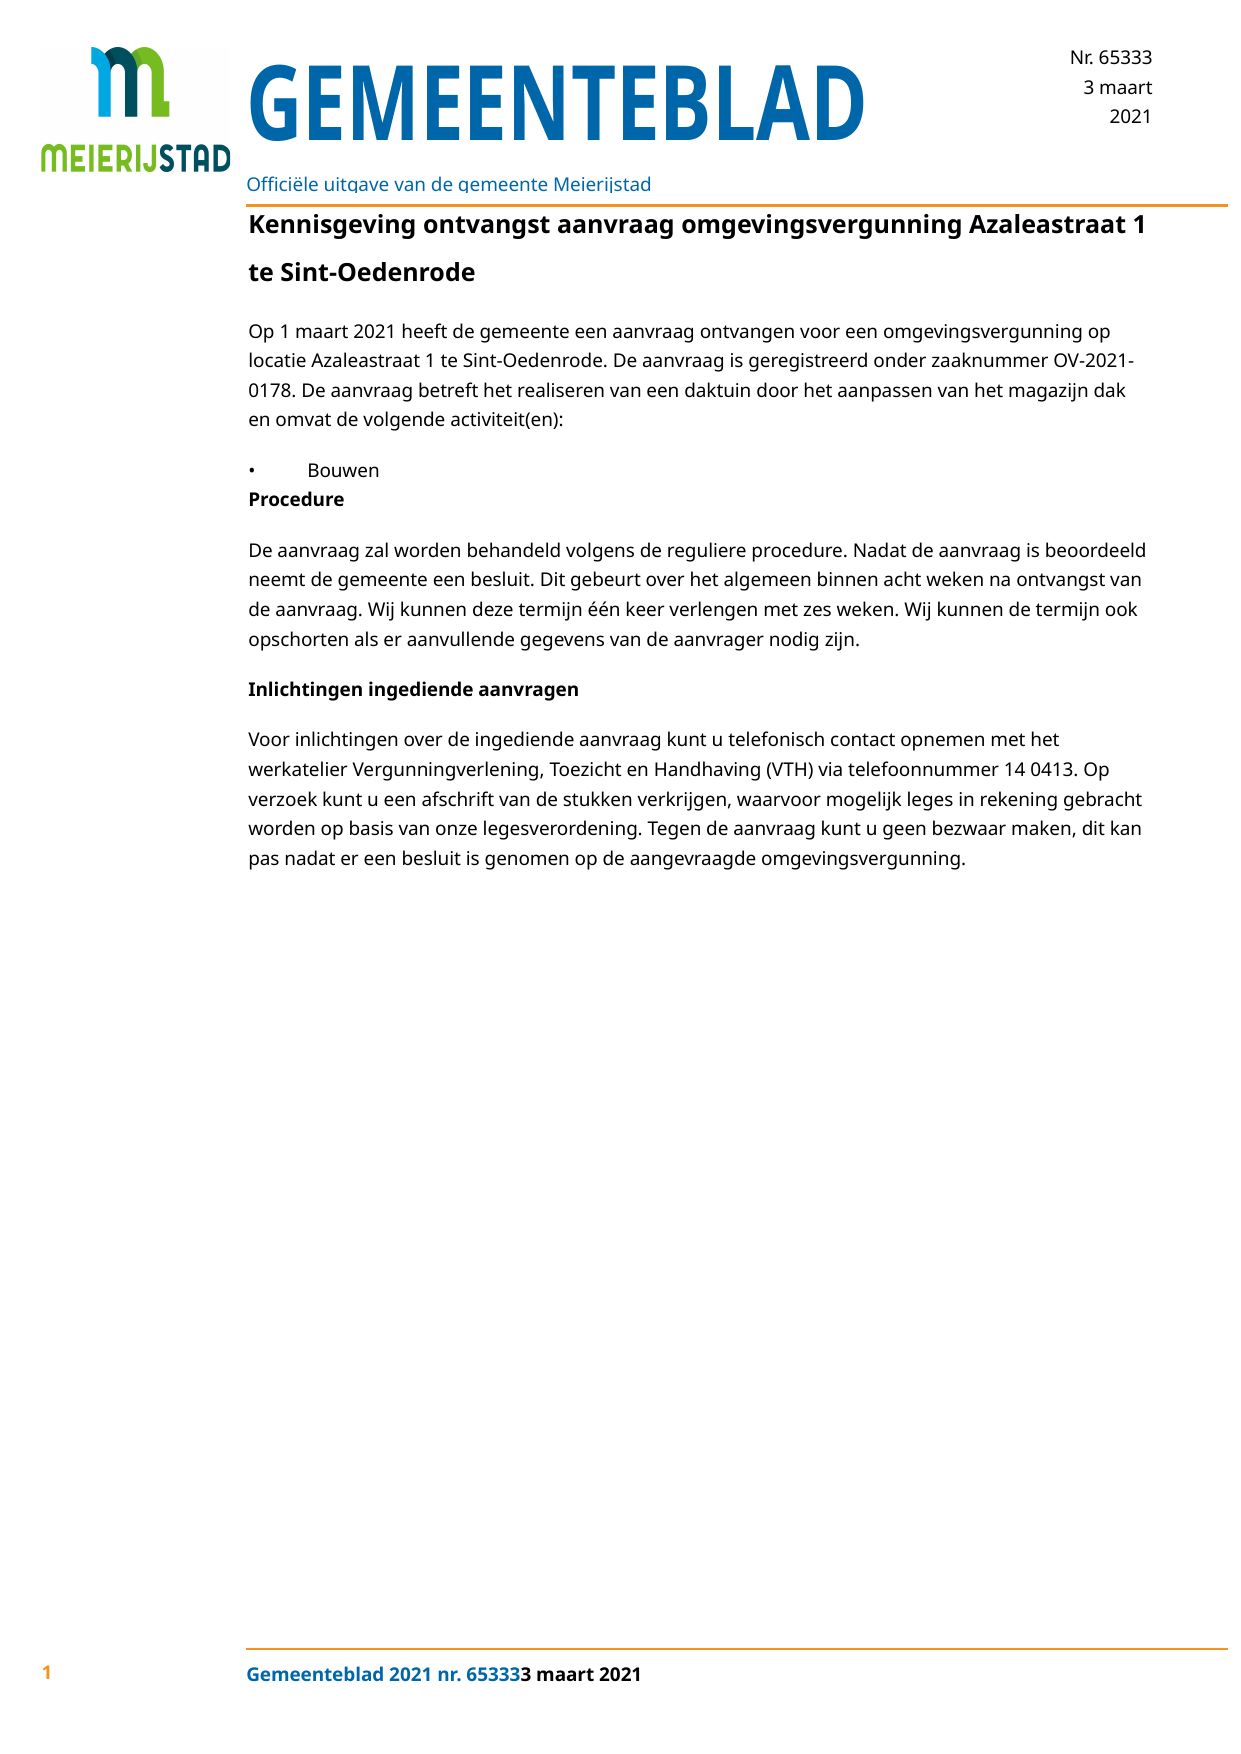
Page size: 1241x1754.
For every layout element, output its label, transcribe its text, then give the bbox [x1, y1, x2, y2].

list Bouwen [248, 457, 1152, 483]
text Kennisgeving ontvangst aanvraag omgevingsvergunning Azaleastraat 1 te Sint-Oedenrode [248, 207, 1152, 288]
text Voor inlichtingen over de ingediende aanvraag kunt u telefonisch contact opnemen met het werkatelier Vergunningverlening, Toezicht en Handhaving (VTH) via telefoonnummer 14 0413. Op verzoek kunt u een afschrift van de stukken verkrijgen, waarvoor mogelijk leges in rekening gebracht worden op basis van onze legesverordening. Tegen de aanvraag kunt u geen bezwaar maken, dit kan pas nadat er een besluit is genomen op de aangevraagde omgevingsvergunning. [248, 727, 1152, 871]
picture [41, 47, 231, 172]
text Op 1 maart 2021 heeft de gemeente een aanvraag ontvangen voor een omgevingsvergunning op locatie Azaleastraat 1 te Sint-Oedenrode. De aanvraag is geregistreerd onder zaaknummer OV-2021-0178. De aanvraag betreft het realiseren van een daktuin door het aanpassen van het magazijn dak en omvat de volgende activiteit(en): [248, 318, 1152, 432]
text De aanvraag zal worden behandeld volgens de reguliere procedure. Nadat de aanvraag is beoordeeld neemt de gemeente een besluit. Dit gebeurt over het algemeen binnen acht weken na ontvangst van de aanvraag. Wij kunnen deze termijn één keer verlengen met zes weken. Wij kunnen de termijn ook opschorten als er aanvullende gegevens van de aanvrager nodig zijn. [248, 537, 1152, 652]
text Procedure [248, 487, 1152, 512]
text Inlichtingen ingediende aanvragen [248, 676, 1152, 702]
